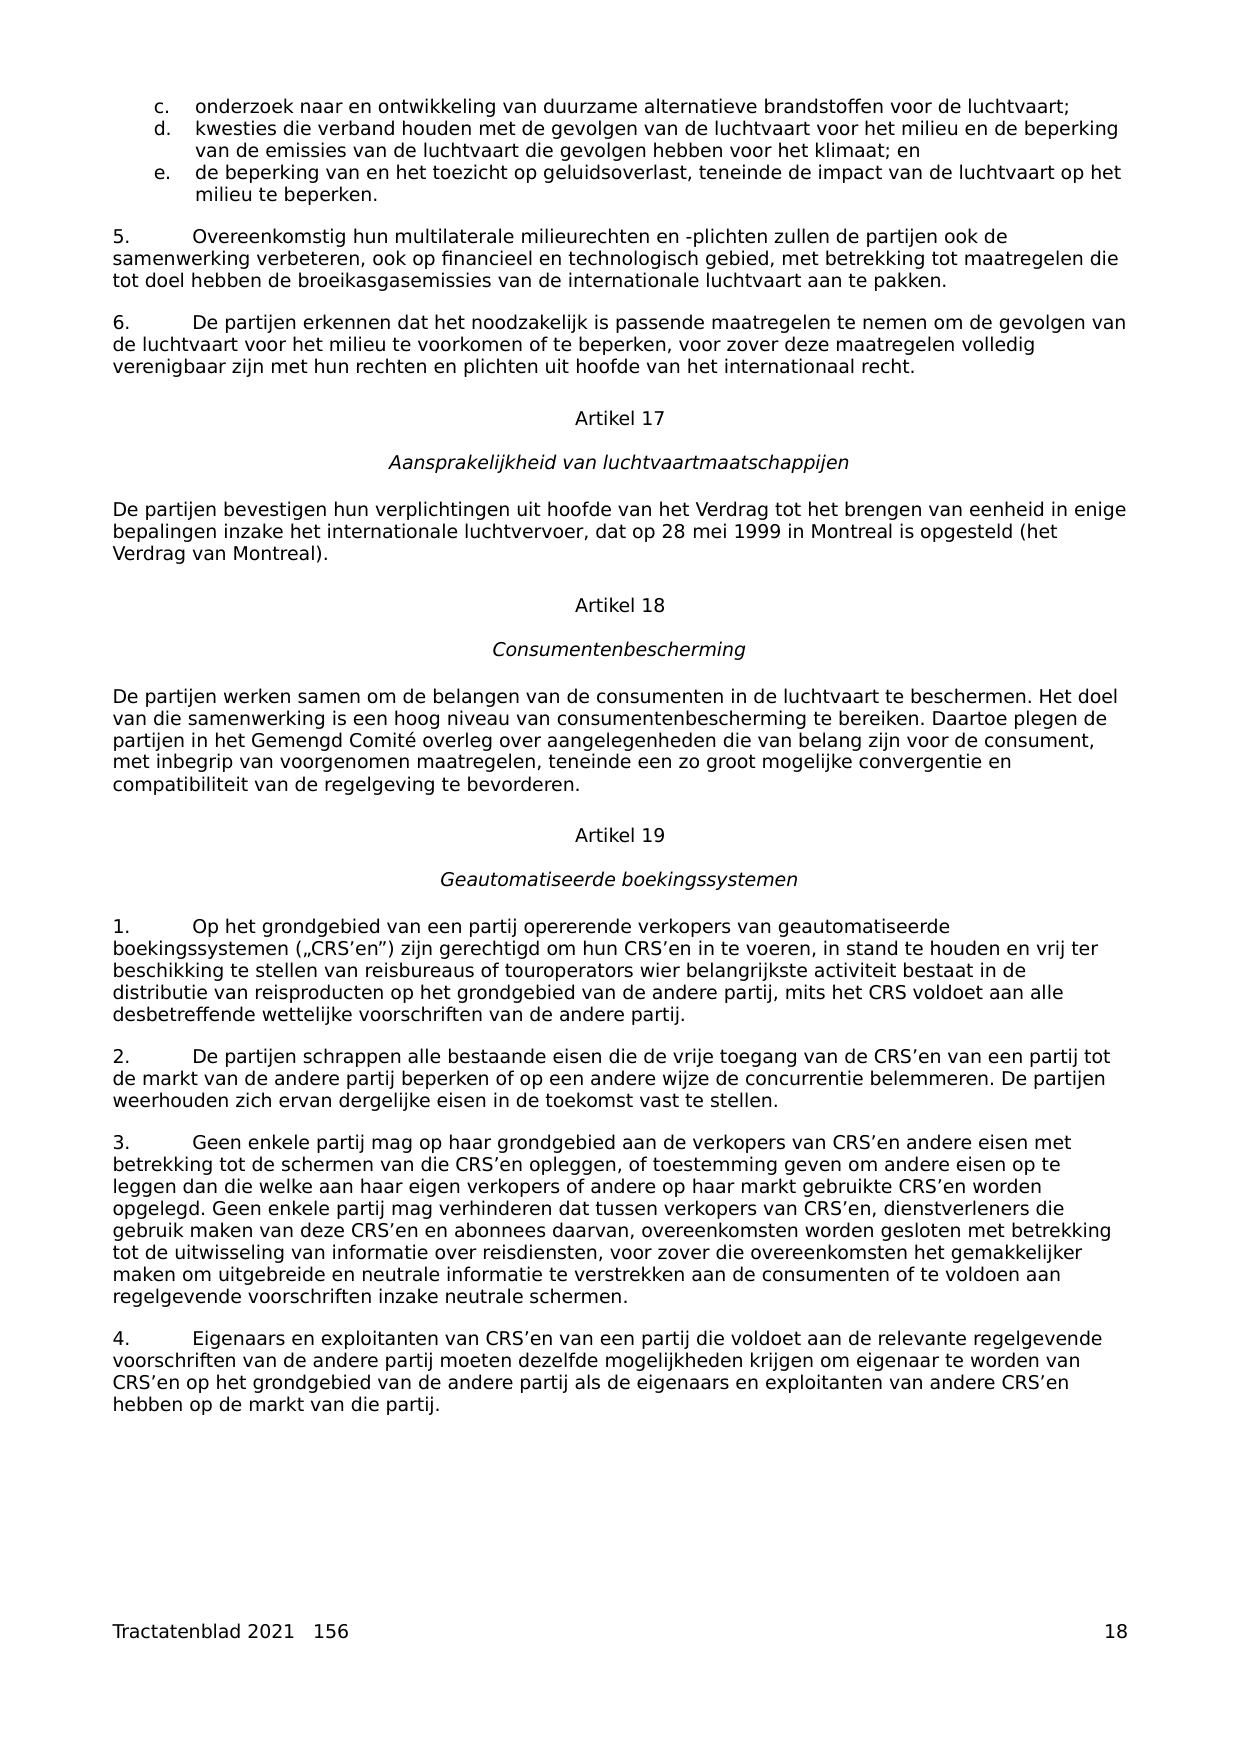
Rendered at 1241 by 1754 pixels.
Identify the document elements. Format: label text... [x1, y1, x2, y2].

text c. onderzoek naar en ontwikkeling van duurzame alternatieve brandstoffen voor de luchtvaart; [153, 96, 1128, 118]
text 5. Overeenkomstig hun multilaterale milieurechten en -plichten zullen de partijen ook de samenwerking verbeteren, ook op financieel en technologisch gebied, met betrekking tot maatregelen die tot doel hebben de broeikasgasemissies van de internationale luchtvaart aan te pakken. [112, 226, 1128, 292]
text d. kwesties die verband houden met de gevolgen van de luchtvaart voor het milieu en de beperking van de emissies van de luchtvaart die gevolgen hebben voor het klimaat; en [153, 118, 1128, 162]
text 2. De partijen schrappen alle bestaande eisen die de vrije toegang van de CRS’en van een partij tot de markt van de andere partij beperken of op een andere wijze de concurrentie belemmeren. De partijen weerhouden zich ervan dergelijke eisen in de toekomst vast te stellen. [112, 1046, 1128, 1112]
text 1. Op het grondgebied van een partij opererende verkopers van geautomatiseerde boekingssystemen („CRS’en”) zijn gerechtigd om hun CRS’en in te voeren, in stand te houden en vrij ter beschikking te stellen van reisbureaus of touroperators wier belangrijkste activiteit bestaat in de distributie van reisproducten op het grondgebied van de andere partij, mits het CRS voldoet aan alle desbetreffende wettelijke voorschriften van de andere partij. [112, 916, 1128, 1026]
text De partijen bevestigen hun verplichtingen uit hoofde van het Verdrag tot het brengen van eenheid in enige bepalingen inzake het internationale luchtvervoer, dat op 28 mei 1999 in Montreal is opgesteld (het Verdrag van Montreal). [112, 499, 1128, 564]
text 6. De partijen erkennen dat het noodzakelijk is passende maatregelen te nemen om de gevolgen van de luchtvaart voor het milieu te voorkomen of te beperken, voor zover deze maatregelen volledig verenigbaar zijn met hun rechten en plichten uit hoofde van het internationaal recht. [112, 312, 1128, 378]
text De partijen werken samen om de belangen van de consumenten in de luchtvaart te beschermen. Het doel van die samenwerking is een hoog niveau van consumentenbescherming te bereiken. Daartoe plegen de partijen in het Gemengd Comité overleg over aangelegenheden die van belang zijn voor de consument, met inbegrip van voorgenomen maatregelen, teneinde een zo groot mogelijke convergentie en compatibiliteit van de regelgeving te bevorderen. [112, 686, 1128, 795]
subtitle Artikel 19 Geautomatiseerde boekingssystemen [112, 825, 1128, 891]
subtitle Artikel 18 Consumentenbescherming [112, 594, 1128, 661]
text e. de beperking van en het toezicht op geluidsoverlast, teneinde de impact van de luchtvaart op het milieu te beperken. [153, 162, 1128, 206]
text 3. Geen enkele partij mag op haar grondgebied aan de verkopers van CRS’en andere eisen met betrekking tot de schermen van die CRS’en opleggen, of toestemming geven om andere eisen op te leggen dan die welke aan haar eigen verkopers of andere op haar markt gebruikte CRS’en worden opgelegd. Geen enkele partij mag verhinderen dat tussen verkopers van CRS’en, dienstverleners die gebruik maken van deze CRS’en en abonnees daarvan, overeenkomsten worden gesloten met betrekking tot de uitwisseling van informatie over reisdiensten, voor zover die overeenkomsten het gemakkelijker maken om uitgebreide en neutrale informatie te verstrekken aan de consumenten of te voldoen aan regelgevende voorschriften inzake neutrale schermen. [112, 1132, 1128, 1308]
text 4. Eigenaars en exploitanten van CRS’en van een partij die voldoet aan de relevante regelgevende voorschriften van de andere partij moeten dezelfde mogelijkheden krijgen om eigenaar te worden van CRS’en op het grondgebied van de andere partij als de eigenaars en exploitanten van andere CRS’en hebben op de markt van die partij. [112, 1328, 1128, 1416]
subtitle Artikel 17 Aansprakelijkheid van luchtvaartmaatschappijen [112, 408, 1128, 474]
